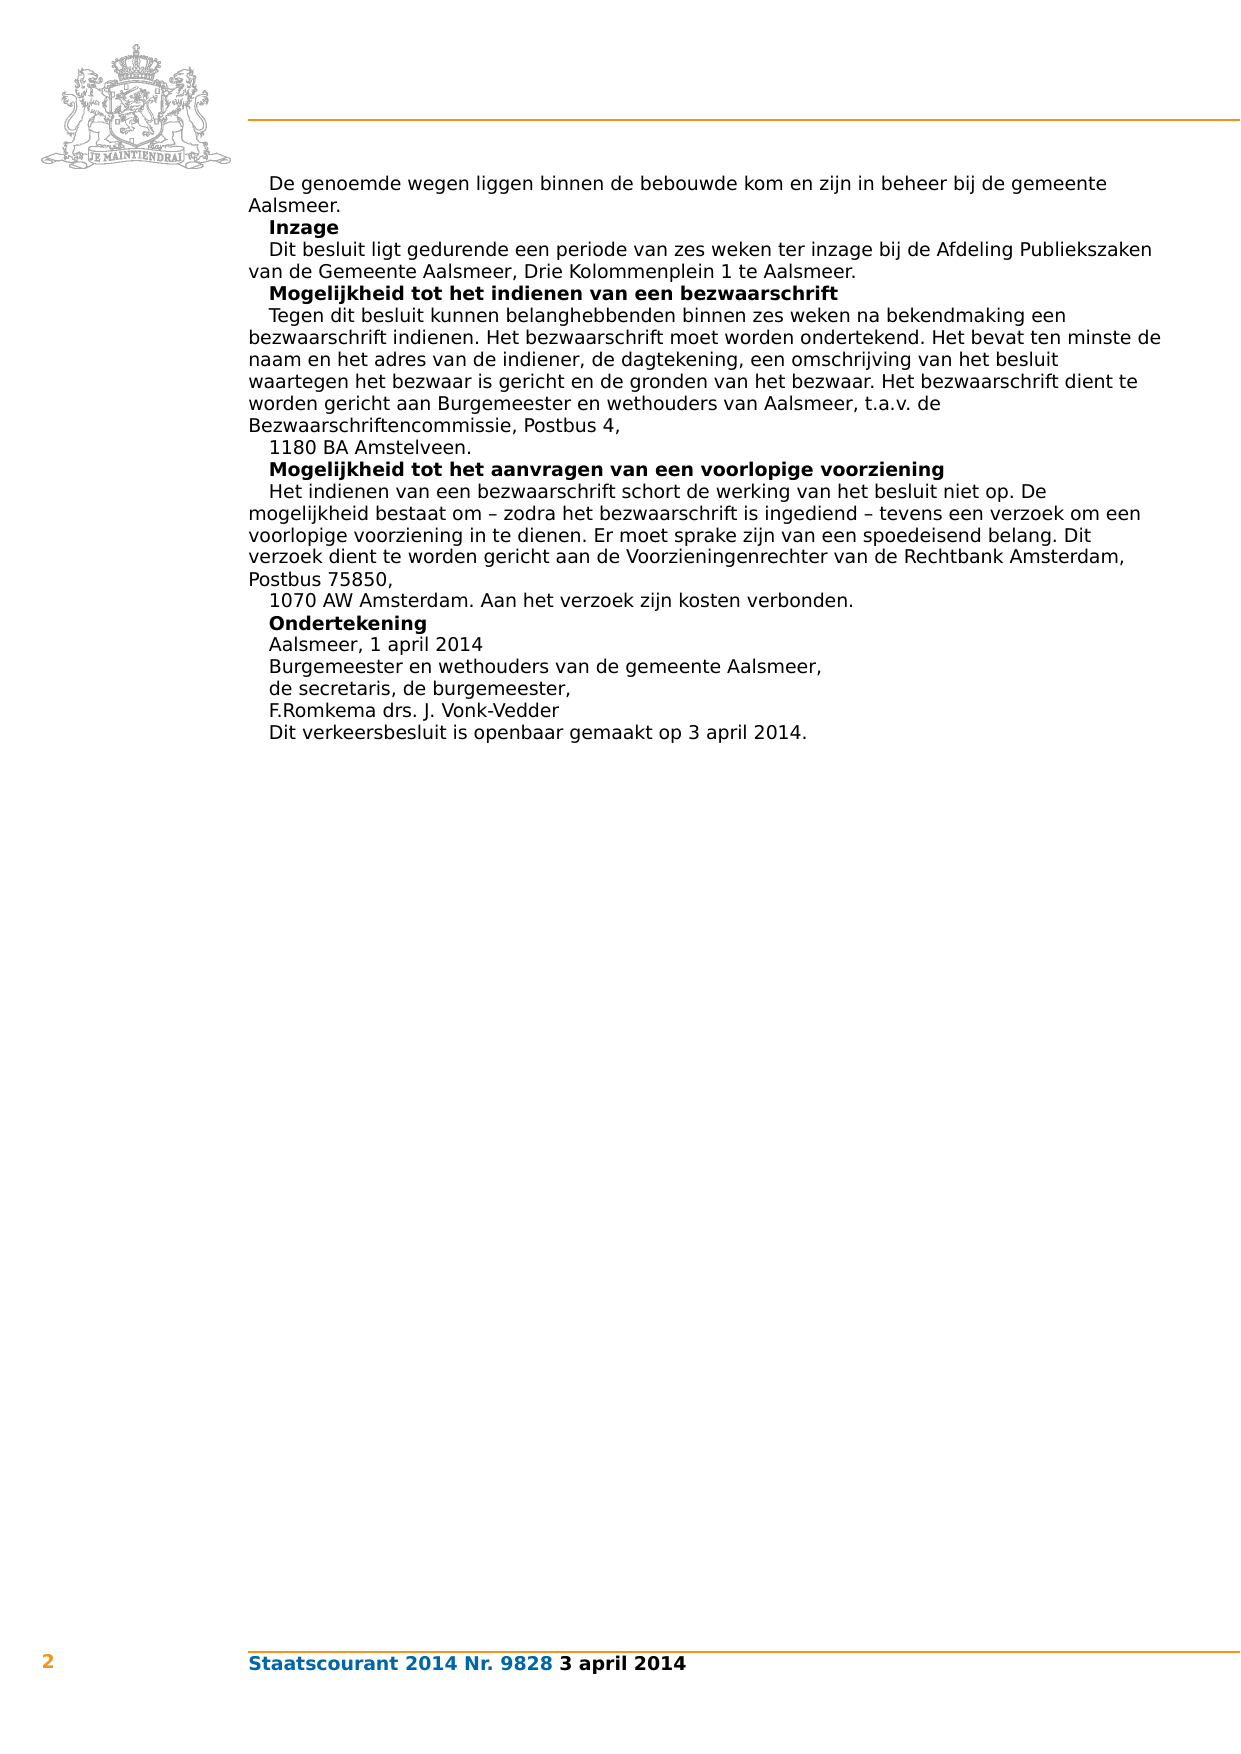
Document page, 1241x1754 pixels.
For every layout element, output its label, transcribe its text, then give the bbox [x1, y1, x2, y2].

text Mogelijkheid tot het indienen van een bezwaarschrift [248, 283, 1163, 305]
text F.Romkema drs. J. Vonk-Vedder [248, 700, 1163, 722]
text Ondertekening [248, 612, 1163, 634]
picture [41, 44, 231, 169]
text Tegen dit besluit kunnen belanghebbenden binnen zes weken na bekendmaking een bezwaarschrift indienen. Het bezwaarschrift moet worden ondertekend. Het bevat ten minste de naam en het adres van de indiener, de dagtekening, een omschrijving van het besluit waartegen het bezwaar is gericht en de gronden van het bezwaar. Het bezwaarschrift dient te worden gericht aan Burgemeester en wethouders van Aalsmeer, t.a.v. de Bezwaarschriftencommissie, Postbus 4, [248, 305, 1163, 437]
text 1180 BA Amstelveen. [248, 437, 1163, 458]
text Burgemeester en wethouders van de gemeente Aalsmeer, [248, 656, 1163, 678]
text Mogelijkheid tot het aanvragen van een voorlopige voorziening [248, 458, 1163, 481]
text Het indienen van een bezwaarschrift schort de werking van het besluit niet op. De mogelijkheid bestaat om – zodra het bezwaarschrift is ingediend – tevens een verzoek om een voorlopige voorziening in te dienen. Er moet sprake zijn van een spoedeisend belang. Dit verzoek dient te worden gericht aan de Voorzieningenrechter van de Rechtbank Amsterdam, Postbus 75850, [248, 481, 1163, 590]
text De genoemde wegen liggen binnen de bebouwde kom en zijn in beheer bij de gemeente Aalsmeer. [248, 173, 1163, 217]
text 1070 AW Amsterdam. Aan het verzoek zijn kosten verbonden. [248, 590, 1163, 612]
text Inzage [248, 217, 1163, 239]
text de secretaris, de burgemeester, [248, 678, 1163, 700]
text Dit verkeersbesluit is openbaar gemaakt op 3 april 2014. [248, 722, 1163, 744]
text Aalsmeer, 1 april 2014 [248, 634, 1163, 656]
text Dit besluit ligt gedurende een periode van zes weken ter inzage bij de Afdeling Publiekszaken van de Gemeente Aalsmeer, Drie Kolommenplein 1 te Aalsmeer. [248, 239, 1163, 283]
